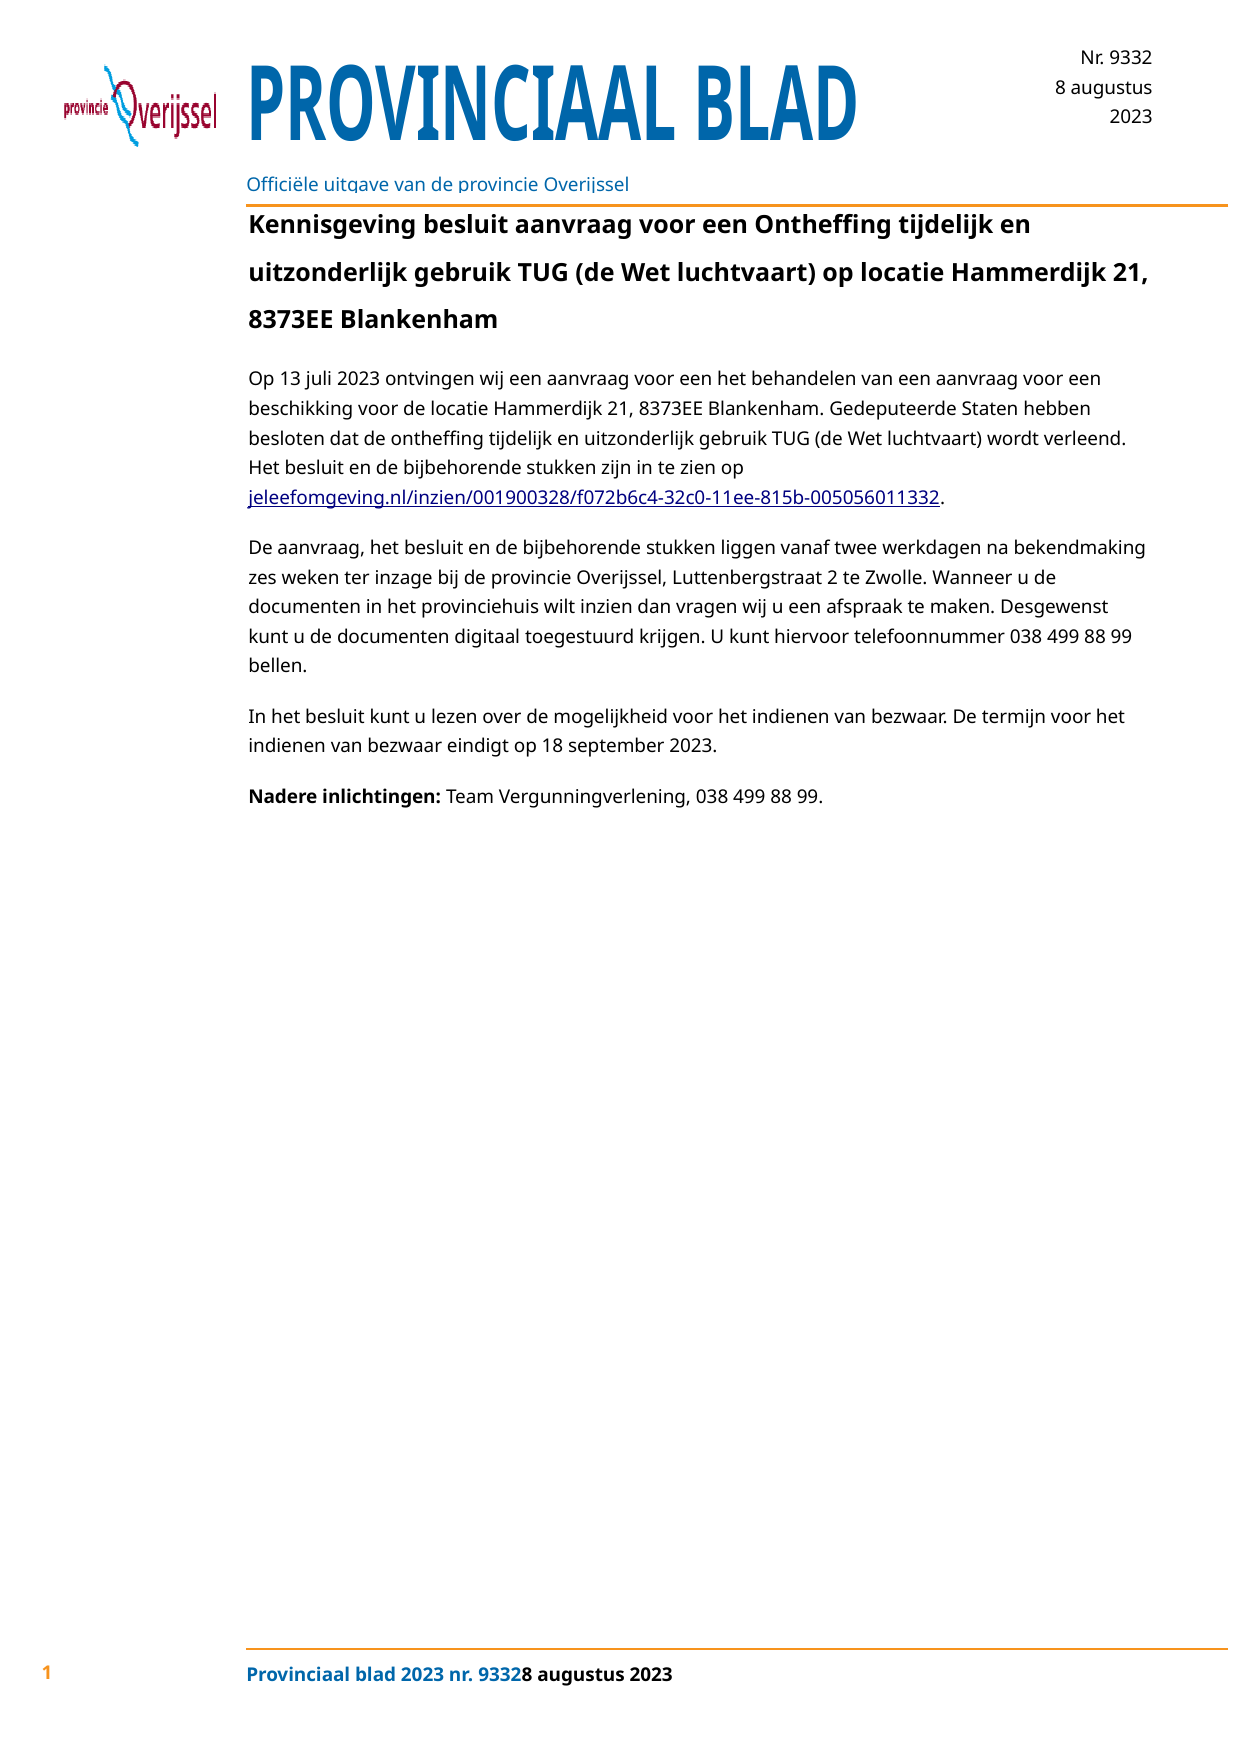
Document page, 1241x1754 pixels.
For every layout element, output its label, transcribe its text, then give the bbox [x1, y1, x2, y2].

text Kennisgeving besluit aanvraag voor een Ontheffing tijdelijk en uitzonderlijk gebruik TUG (de Wet luchtvaart) op locatie Hammerdijk 21, 8373EE Blankenham [248, 207, 1152, 336]
text Nadere inlichtingen: Team Vergunningverlening, 038 499 88 99. [248, 783, 1152, 809]
text Op 13 juli 2023 ontvingen wij een aanvraag voor een het behandelen van een aanvraag voor een beschikking voor de locatie Hammerdijk 21, 8373EE Blankenham. Gedeputeerde Staten hebben besloten dat de ontheffing tijdelijk en uitzonderlijk gebruik TUG (de Wet luchtvaart) wordt verleend. Het besluit en de bijbehorende stukken zijn in te zien op jeleefomgeving.nl/inzien/001900328/f072b6c4-32c0-11ee-815b-005056011332. [248, 366, 1152, 509]
text De aanvraag, het besluit en de bijbehorende stukken liggen vanaf twee werkdagen na bekendmaking zes weken ter inzage bij de provincie Overijssel, Luttenbergstraat 2 te Zwolle. Wanneer u de documenten in het provinciehuis wilt inzien dan vragen wij u een afspraak te maken. Desgewenst kunt u de documenten digitaal toegestuurd krijgen. U kunt hiervoor telefoonnummer 038 499 88 99 bellen. [248, 534, 1152, 678]
picture [41, 47, 231, 172]
text In het besluit kunt u lezen over de mogelijkheid voor het indienen van bezwaar. De termijn voor het indienen van bezwaar eindigt op 18 september 2023. [248, 703, 1152, 758]
